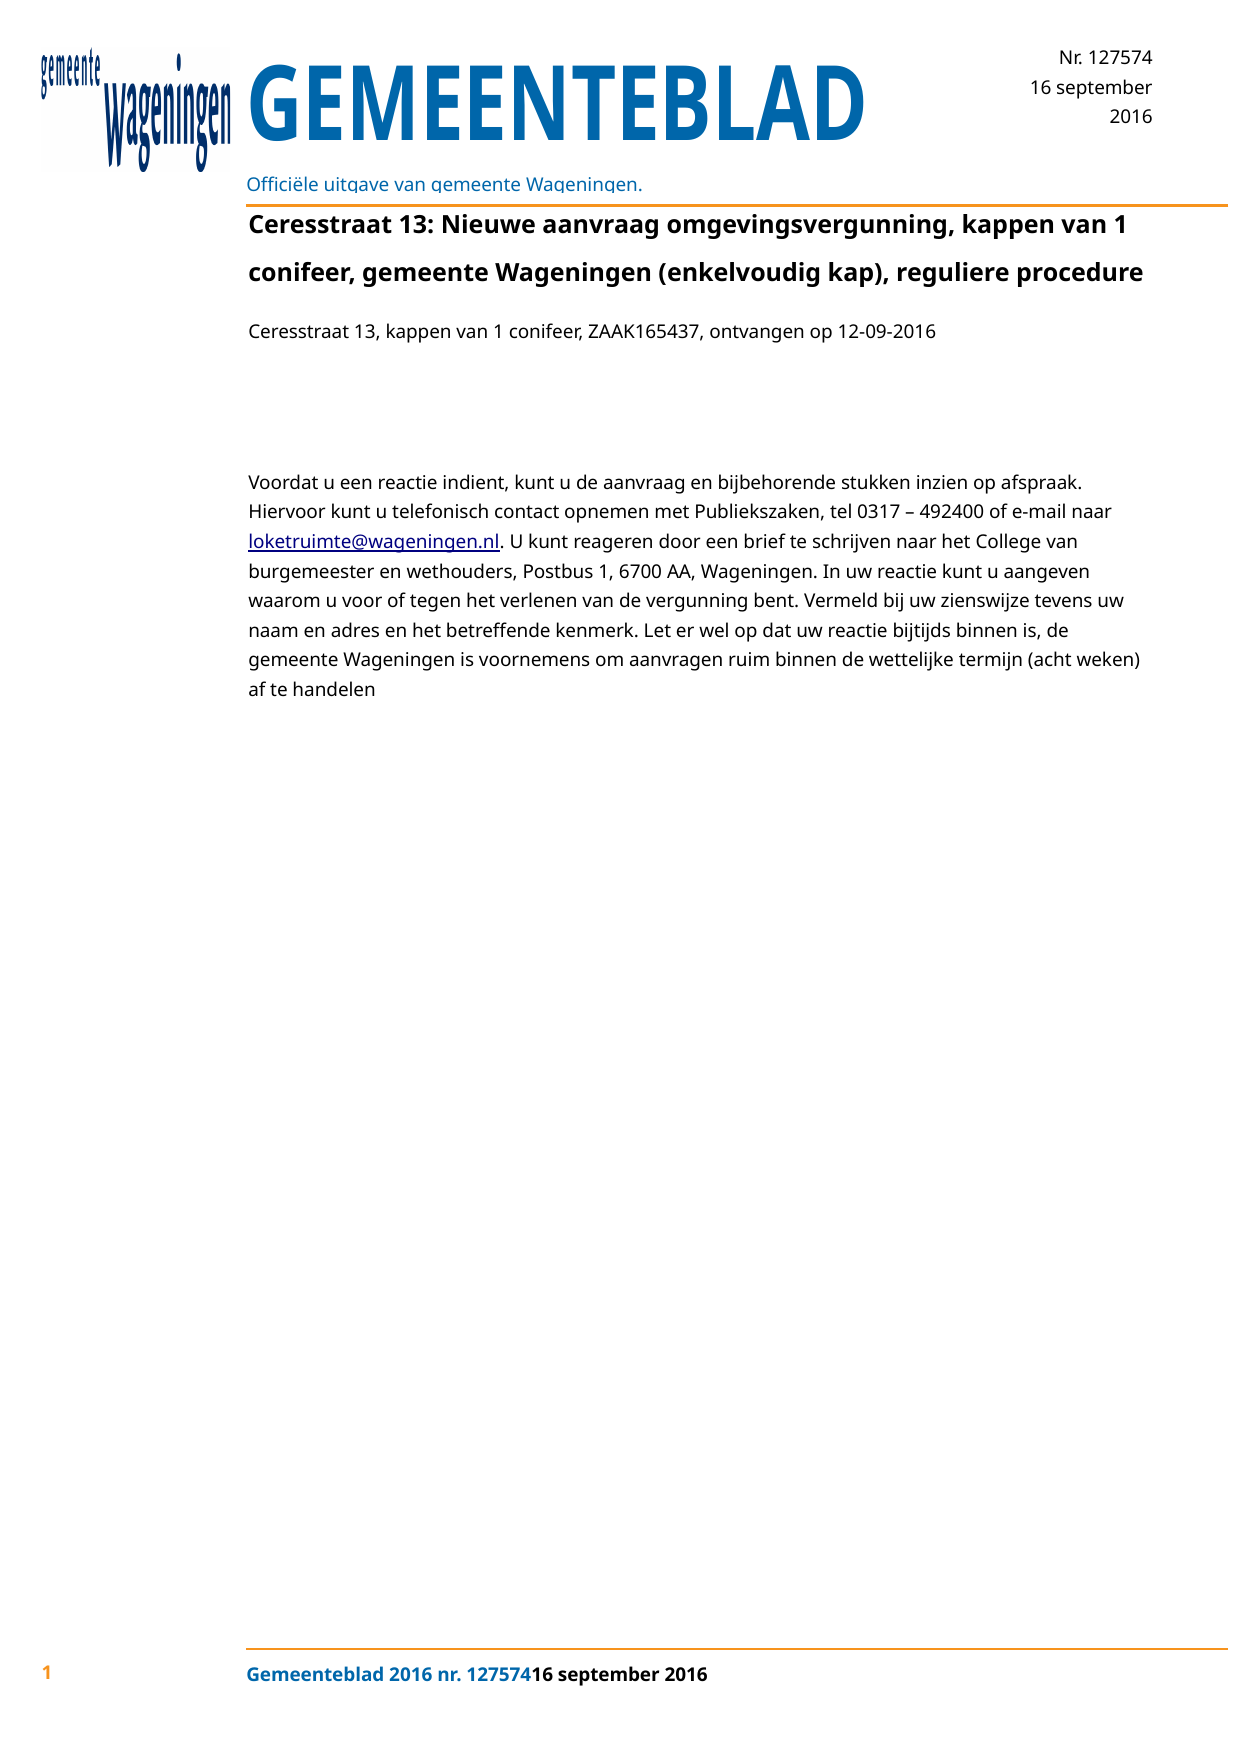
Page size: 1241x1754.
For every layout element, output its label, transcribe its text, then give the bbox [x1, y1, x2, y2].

text Ceresstraat 13, kappen van 1 conifeer, ZAAK165437, ontvangen op 12-09-2016 [248, 318, 1152, 344]
text Voordat u een reactie indient, kunt u de aanvraag en bijbehorende stukken inzien op afspraak. Hiervoor kunt u telefonisch contact opnemen met Publiekszaken, tel 0317 – 492400 of e-mail naar loketruimte@wageningen.nl. U kunt reageren door een brief te schrijven naar het College van burgemeester en wethouders, Postbus 1, 6700 AA, Wageningen. In uw reactie kunt u aangeven waarom u voor of tegen het verlenen van de vergunning bent. Vermeld bij uw zienswijze tevens uw naam en adres en het betreffende kenmerk. Let er wel op dat uw reactie bijtijds binnen is, de gemeente Wageningen is voornemens om aanvragen ruim binnen de wettelijke termijn (acht weken) af te handelen [248, 469, 1152, 702]
text Ceresstraat 13: Nieuwe aanvraag omgevingsvergunning, kappen van 1 conifeer, gemeente Wageningen (enkelvoudig kap), reguliere procedure [248, 207, 1152, 288]
picture [41, 47, 231, 172]
